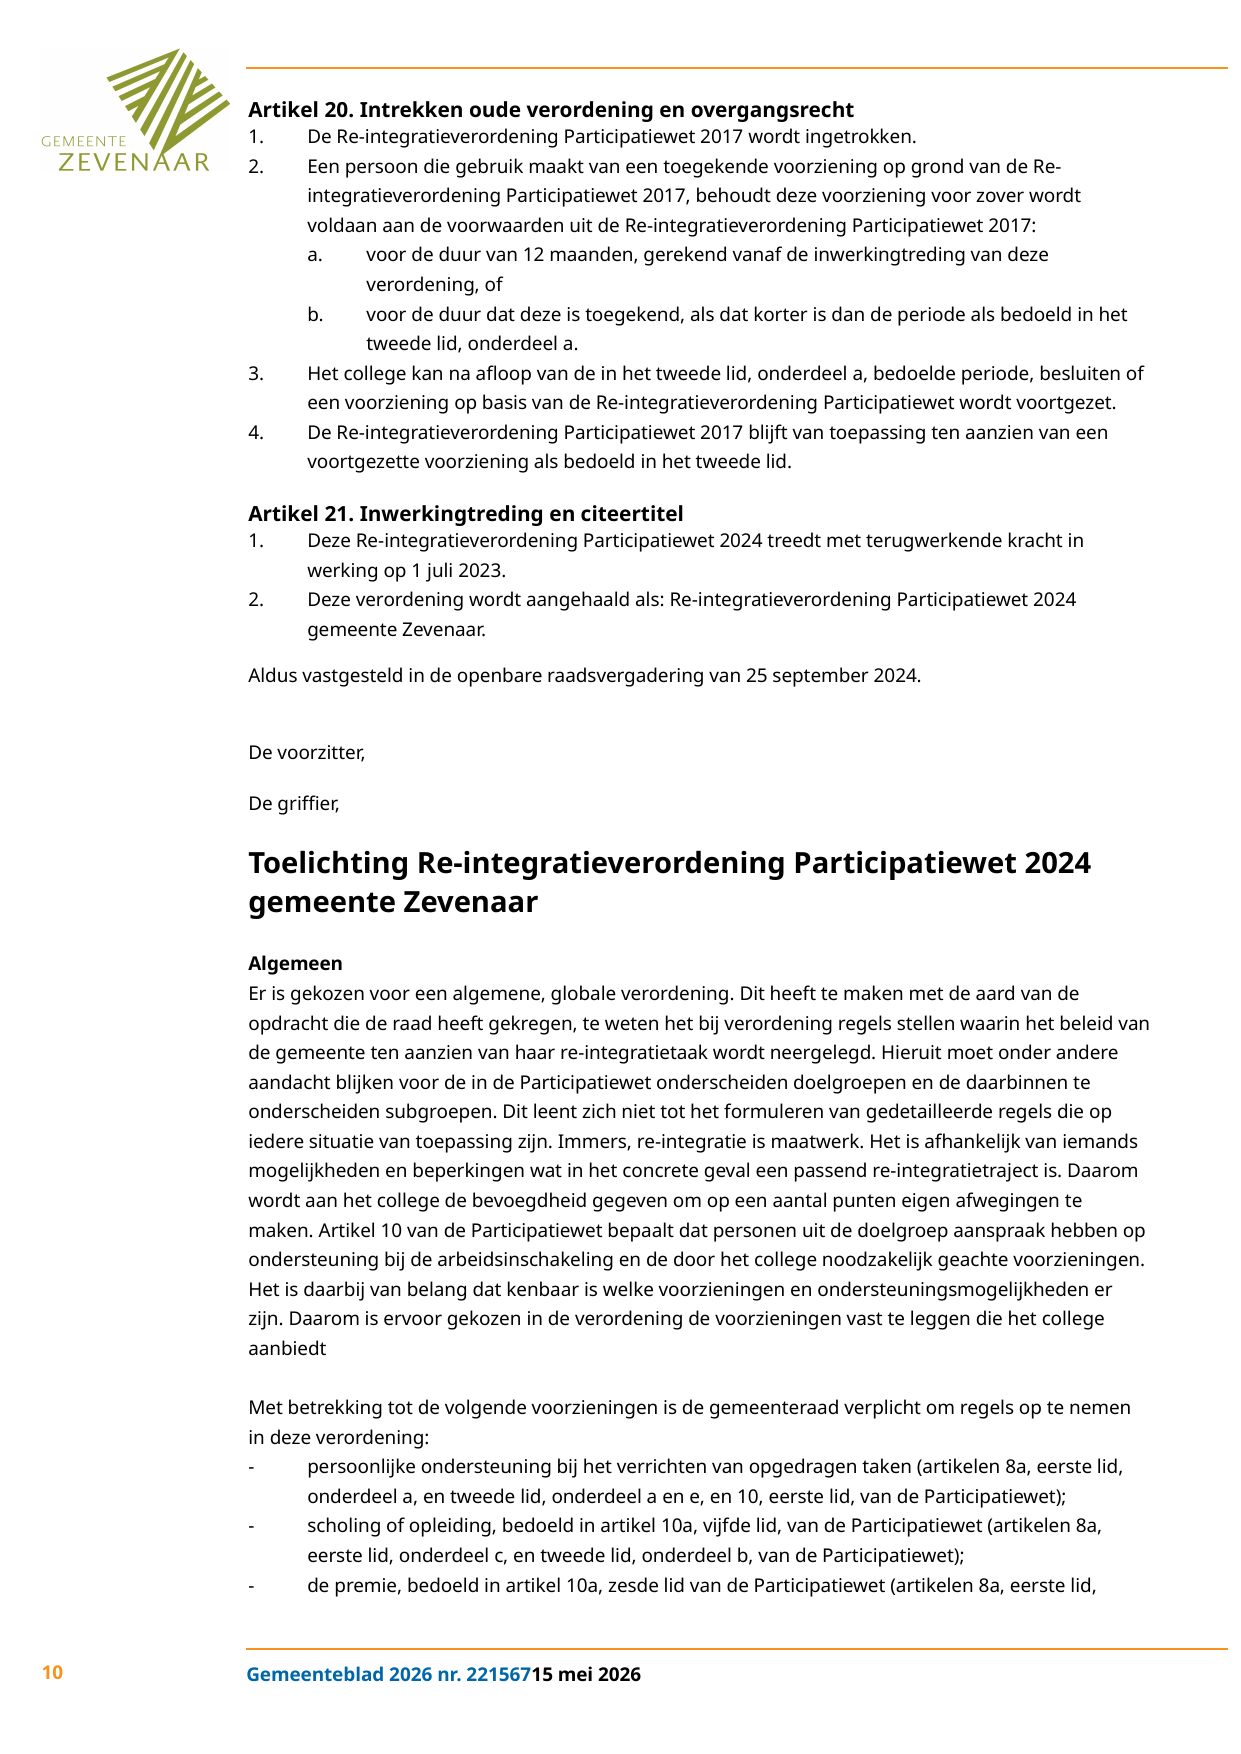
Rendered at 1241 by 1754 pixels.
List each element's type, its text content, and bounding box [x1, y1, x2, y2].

text Artikel 20. Intrekken oude verordening en overgangsrecht [248, 95, 1152, 123]
list De Re-integratieverordening Participatiewet 2017 blijft van toepassing ten aanzien van een voortgezette voorziening als bedoeld in het tweede lid. [248, 419, 1152, 474]
text Algemeen [248, 951, 1152, 976]
list Deze Re-integratieverordening Participatiewet 2024 treedt met terugwerkende kracht in werking op 1 juli 2023. [248, 527, 1152, 583]
list Het college kan na afloop van de in het tweede lid, onderdeel a, bedoelde periode, besluiten of een voorziening op basis van de Re-integratieverordening Participatiewet wordt voortgezet. [248, 360, 1152, 415]
text Er is gekozen voor een algemene, globale verordening. Dit heeft te maken met de aard van de opdracht die de raad heeft gekregen, te weten het bij verordening regels stellen waarin het beleid van de gemeente ten aanzien van haar re-integratietaak wordt neergelegd. Hieruit moet onder andere aandacht blijken voor de in de Participatiewet onderscheiden doelgroepen en de daarbinnen te onderscheiden subgroepen. Dit leent zich niet tot het formuleren van gedetailleerde regels die op iedere situatie van toepassing zijn. Immers, re-integratie is maatwerk. Het is afhankelijk van iemands mogelijkheden en beperkingen wat in het concrete geval een passend re-integratietraject is. Daarom wordt aan het college de bevoegdheid gegeven om op een aantal punten eigen afwegingen te maken. Artikel 10 van de Participatiewet bepaalt dat personen uit de doelgroep aanspraak hebben op ondersteuning bij de arbeidsinschakeling en de door het college noodzakelijk geachte voorzieningen. Het is daarbij van belang dat kenbaar is welke voorzieningen en ondersteuningsmogelijkheden er zijn. Daarom is ervoor gekozen in de verordening de voorzieningen vast te leggen die het college aanbiedt [248, 980, 1152, 1361]
list voor de duur dat deze is toegekend, als dat korter is dan de periode als bedoeld in het tweede lid, onderdeel a. [307, 301, 1152, 356]
list Deze verordening wordt aangehaald als: Re-integratieverordening Participatiewet 2024 gemeente Zevenaar. [248, 587, 1152, 642]
text Aldus vastgesteld in de openbare raadsvergadering van 25 september 2024. [248, 662, 1152, 688]
text Artikel 21. Inwerkingtreding en citeertitel [248, 499, 1152, 527]
list de premie, bedoeld in artikel 10a, zesde lid van de Participatiewet (artikelen 8a, eerste lid, [248, 1572, 1152, 1597]
list Een persoon die gebruik maakt van een toegekende voorziening op grond van de Re-integratieverordening Participatiewet 2017, behoudt deze voorziening voor zover wordt voldaan aan de voorwaarden uit de Re-integratieverordening Participatiewet 2017: [248, 153, 1152, 238]
list voor de duur van 12 maanden, gerekend vanaf de inwerkingtreding van deze verordening, of [307, 242, 1152, 297]
list persoonlijke ondersteuning bij het verrichten van opgedragen taken (artikelen 8a, eerste lid, onderdeel a, en tweede lid, onderdeel a en e, en 10, eerste lid, van de Participatiewet); [248, 1453, 1152, 1509]
list De Re-integratieverordening Participatiewet 2017 wordt ingetrokken. [248, 123, 1152, 149]
text De griffier, [248, 791, 1152, 816]
text Met betrekking tot de volgende voorzieningen is de gemeenteraad verplicht om regels op te nemen in deze verordening: [248, 1394, 1152, 1449]
text De voorzitter, [248, 739, 1152, 765]
picture [41, 47, 231, 172]
list scholing of opleiding, bedoeld in artikel 10a, vijfde lid, van de Participatiewet (artikelen 8a, eerste lid, onderdeel c, en tweede lid, onderdeel b, van de Participatiewet); [248, 1513, 1152, 1568]
text Toelichting Re-integratieverordening Participatiewet 2024 gemeente Zevenaar [248, 842, 1152, 921]
